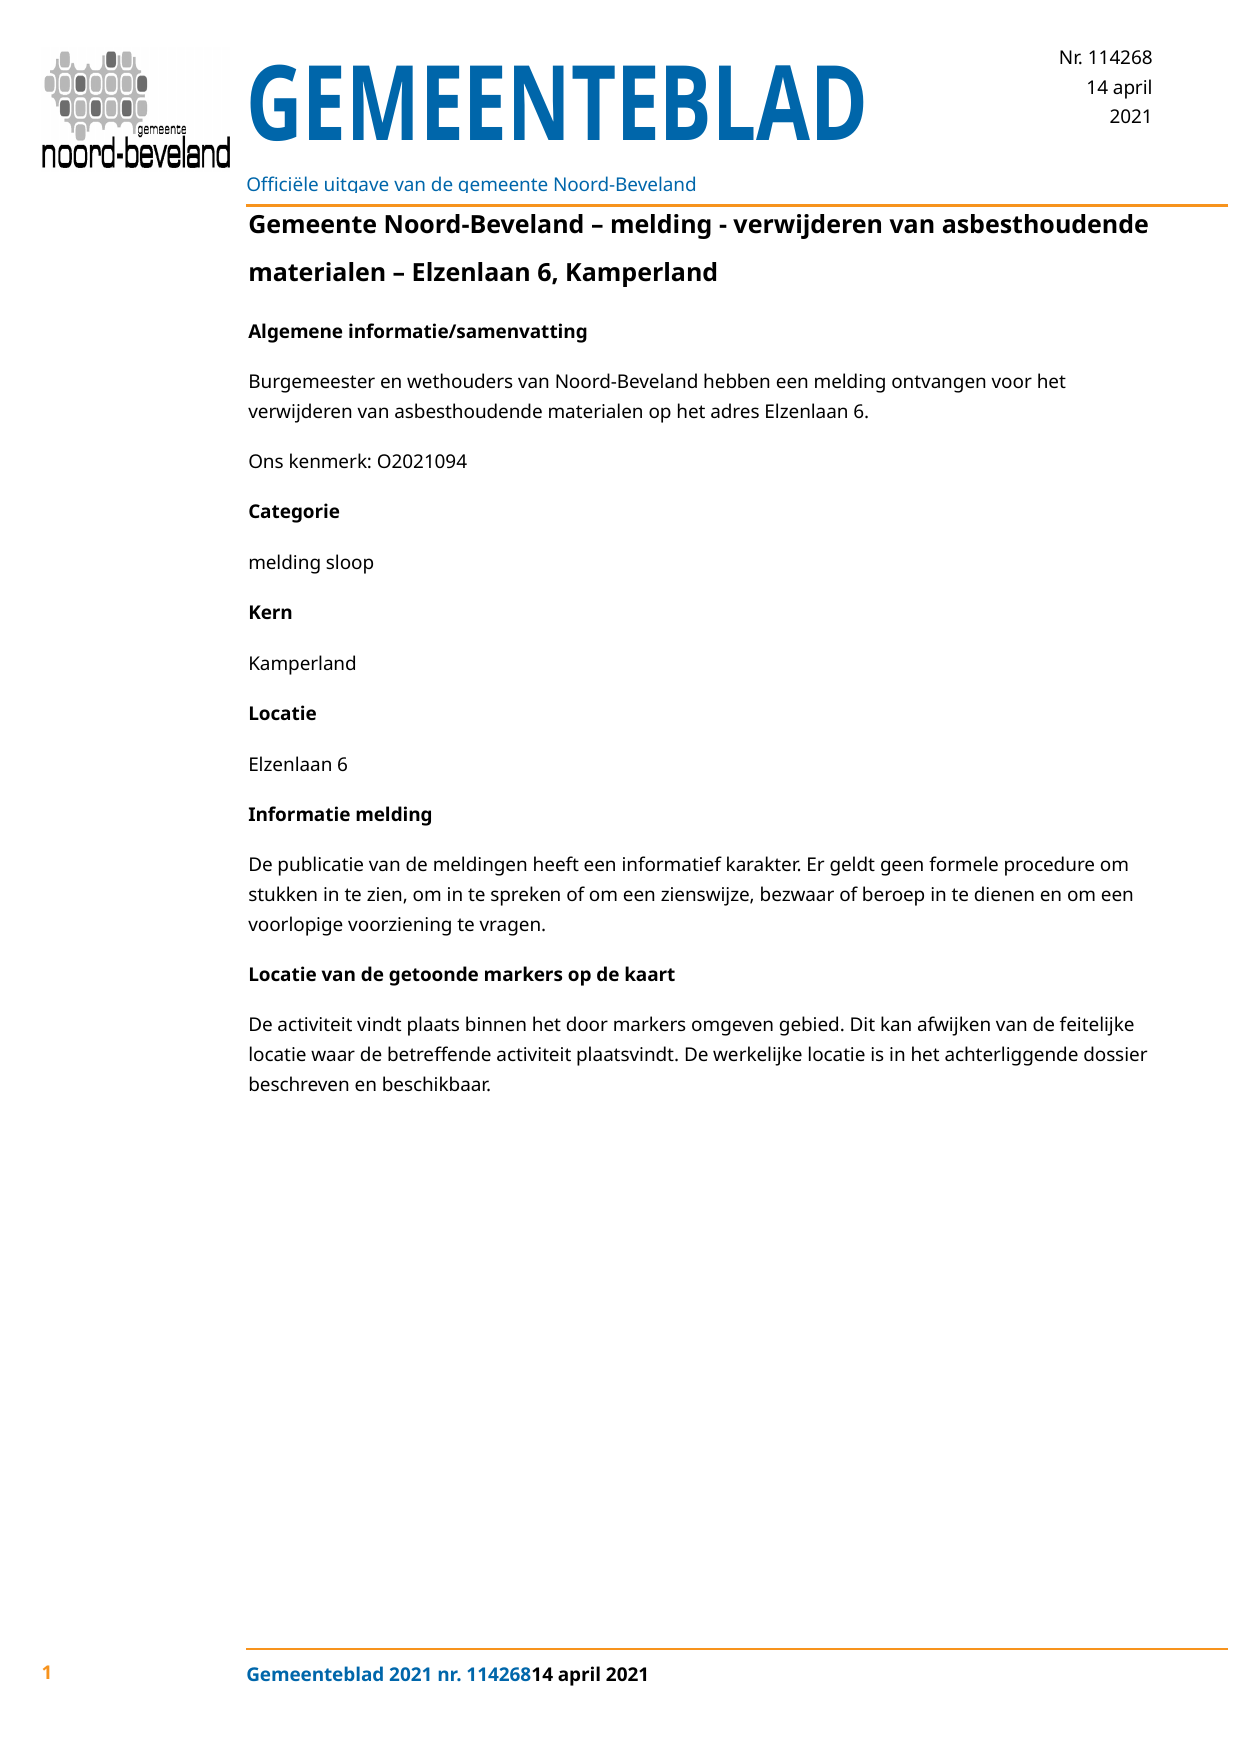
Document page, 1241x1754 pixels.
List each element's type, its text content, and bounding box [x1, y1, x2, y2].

picture [41, 47, 231, 172]
text Informatie melding [248, 801, 1152, 827]
text Categorie [248, 499, 1152, 524]
text Algemene informatie/samenvatting [248, 318, 1152, 344]
text Locatie [248, 700, 1152, 726]
text Kern [248, 599, 1152, 625]
text melding sloop [248, 549, 1152, 575]
text Burgemeester en wethouders van Noord-Beveland hebben een melding ontvangen voor het verwijderen van asbesthoudende materialen op het adres Elzenlaan 6. [248, 368, 1152, 424]
text Gemeente Noord-Beveland – melding - verwijderen van asbesthoudende materialen – Elzenlaan 6, Kamperland [248, 207, 1152, 288]
text De publicatie van de meldingen heeft een informatief karakter. Er geldt geen formele procedure om stukken in te zien, om in te spreken of om een zienswijze, bezwaar of beroep in te dienen en om een voorlopige voorziening te vragen. [248, 852, 1152, 937]
text De activiteit vindt plaats binnen het door markers omgeven gebied. Dit kan afwijken van de feitelijke locatie waar de betreffende activiteit plaatsvindt. De werkelijke locatie is in het achterliggende dossier beschreven en beschikbaar. [248, 1012, 1152, 1097]
text Locatie van de getoonde markers op de kaart [248, 961, 1152, 987]
text Kamperland [248, 650, 1152, 676]
text Ons kenmerk: O2021094 [248, 448, 1152, 474]
text Elzenlaan 6 [248, 751, 1152, 777]
